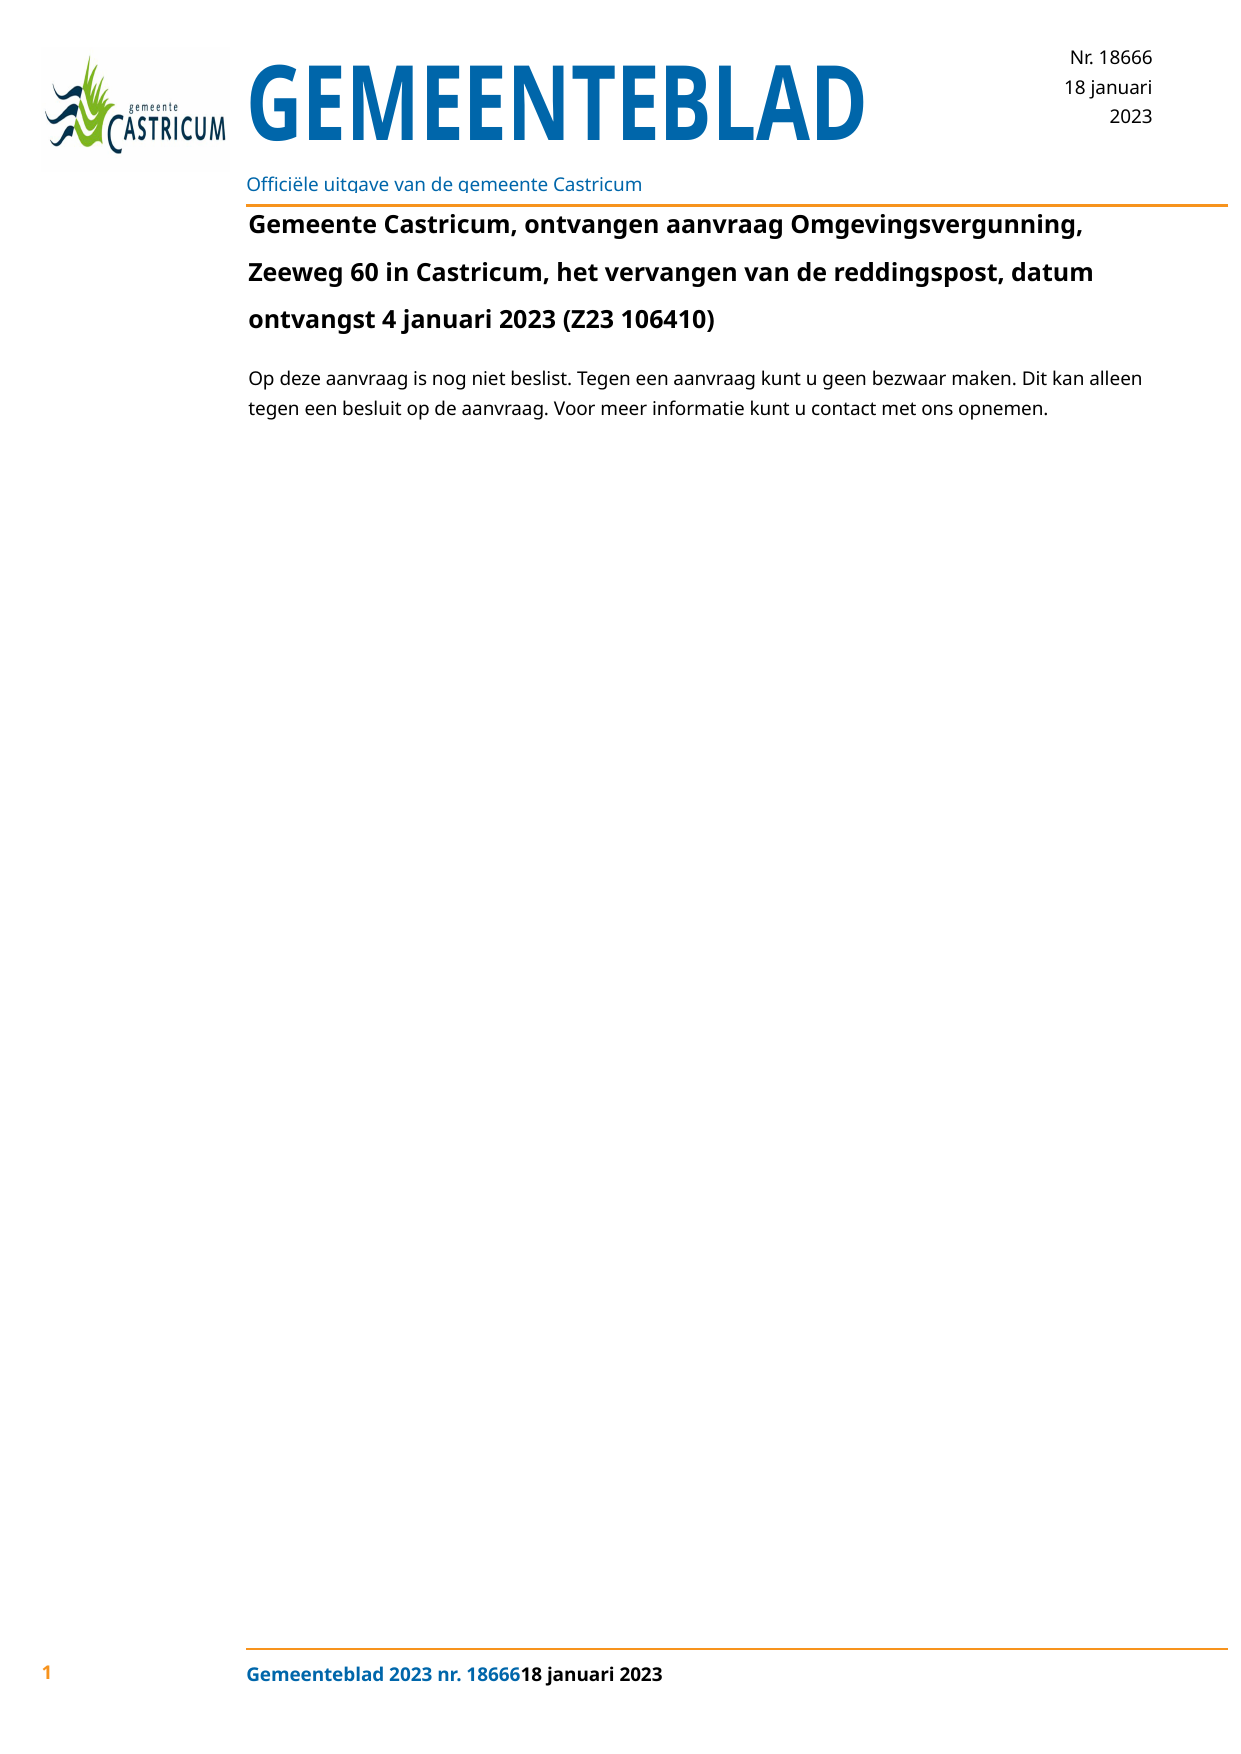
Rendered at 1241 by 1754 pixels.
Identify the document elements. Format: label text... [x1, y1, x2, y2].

text Op deze aanvraag is nog niet beslist. Tegen een aanvraag kunt u geen bezwaar maken. Dit kan alleen tegen een besluit op de aanvraag. Voor meer informatie kunt u contact met ons opnemen. [248, 366, 1152, 421]
text Gemeente Castricum, ontvangen aanvraag Omgevingsvergunning, Zeeweg 60 in Castricum, het vervangen van de reddingspost, datum ontvangst 4 januari 2023 (Z23 106410) [248, 207, 1152, 336]
picture [41, 47, 231, 172]
